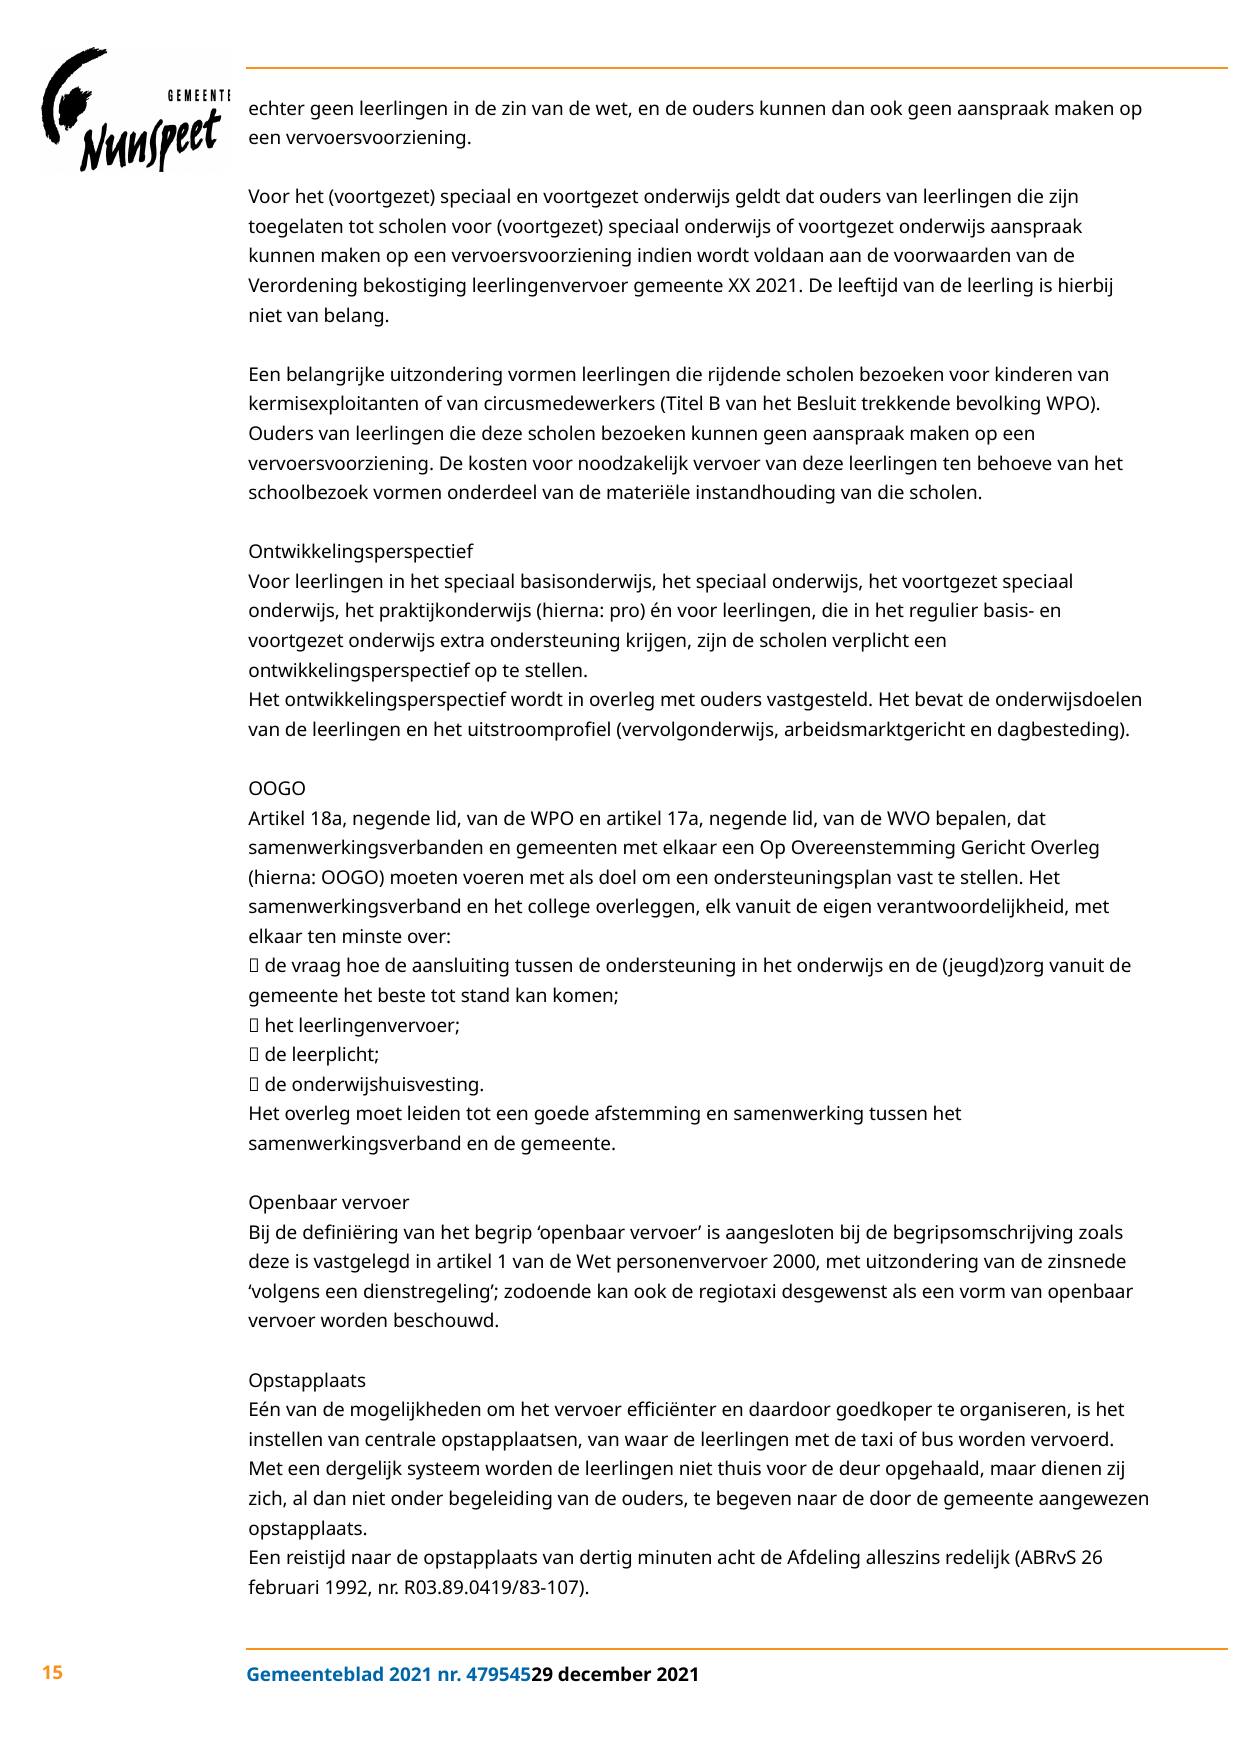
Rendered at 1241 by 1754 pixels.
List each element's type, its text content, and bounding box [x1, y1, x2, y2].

text  de onderwijshuisvesting. [248, 1071, 1152, 1097]
picture [41, 47, 231, 172]
text Voor het (voortgezet) speciaal en voortgezet onderwijs geldt dat ouders van leerlingen die zijn toegelaten tot scholen voor (voortgezet) speciaal onderwijs of voortgezet onderwijs aanspraak kunnen maken op een vervoersvoorziening indien wordt voldaan aan de voorwaarden van de Verordening bekostiging leerlingenvervoer gemeente XX 2021. De leeftijd van de leerling is hierbij niet van belang. [248, 183, 1152, 328]
text Opstapplaats [248, 1367, 1152, 1393]
text Bij de definiëring van het begrip ‘openbaar vervoer’ is aangesloten bij de begripsomschrijving zoals deze is vastgelegd in artikel 1 van de Wet personenvervoer 2000, met uitzondering van de zinsnede ‘volgens een dienstregeling’; zodoende kan ook de regiotaxi desgewenst als een vorm van openbaar vervoer worden beschouwd. [248, 1219, 1152, 1333]
text echter geen leerlingen in de zin van de wet, en de ouders kunnen dan ook geen aanspraak maken op een vervoersvoorziening. [248, 95, 1152, 150]
text  de leerplicht; [248, 1041, 1152, 1067]
text OOGO [248, 775, 1152, 801]
text Openbaar vervoer [248, 1189, 1152, 1215]
text Een reistijd naar de opstapplaats van dertig minuten acht de Afdeling alleszins redelijk (ABRvS 26 februari 1992, nr. R03.89.0419/83-107). [248, 1544, 1152, 1600]
text Het ontwikkelingsperspectief wordt in overleg met ouders vastgesteld. Het bevat de onderwijsdoelen van de leerlingen en het uitstroomprofiel (vervolgonderwijs, arbeidsmarktgericht en dagbesteding). [248, 686, 1152, 742]
text  de vraag hoe de aansluiting tussen de ondersteuning in het onderwijs en de (jeugd)zorg vanuit de gemeente het beste tot stand kan komen; [248, 953, 1152, 1008]
text Het overleg moet leiden tot een goede afstemming en samenwerking tussen het samenwerkingsverband en de gemeente. [248, 1101, 1152, 1156]
text Artikel 18a, negende lid, van de WPO en artikel 17a, negende lid, van de WVO bepalen, dat samenwerkingsverbanden en gemeenten met elkaar een Op Overeenstemming Gericht Overleg (hierna: OOGO) moeten voeren met als doel om een ondersteuningsplan vast te stellen. Het samenwerkingsverband en het college overleggen, elk vanuit de eigen verantwoordelijkheid, met elkaar ten minste over: [248, 805, 1152, 949]
text Eén van de mogelijkheden om het vervoer efficiënter en daardoor goedkoper te organiseren, is het instellen van centrale opstapplaatsen, van waar de leerlingen met de taxi of bus worden vervoerd. Met een dergelijk systeem worden de leerlingen niet thuis voor de deur opgehaald, maar dienen zij zich, al dan niet onder begeleiding van de ouders, te begeven naar de door de gemeente aangewezen opstapplaats. [248, 1396, 1152, 1541]
text Voor leerlingen in het speciaal basisonderwijs, het speciaal onderwijs, het voortgezet speciaal onderwijs, het praktijkonderwijs (hierna: pro) én voor leerlingen, die in het regulier basis- en voortgezet onderwijs extra ondersteuning krijgen, zijn de scholen verplicht een ontwikkelingsperspectief op te stellen. [248, 568, 1152, 683]
text Ontwikkelingsperspectief [248, 538, 1152, 564]
text  het leerlingenvervoer; [248, 1012, 1152, 1038]
text Een belangrijke uitzondering vormen leerlingen die rijdende scholen bezoeken voor kinderen van kermisexploitanten of van circusmedewerkers (Titel B van het Besluit trekkende bevolking WPO). Ouders van leerlingen die deze scholen bezoeken kunnen geen aanspraak maken op een vervoersvoorziening. De kosten voor noodzakelijk vervoer van deze leerlingen ten behoeve van het schoolbezoek vormen onderdeel van de materiële instandhouding van die scholen. [248, 361, 1152, 505]
